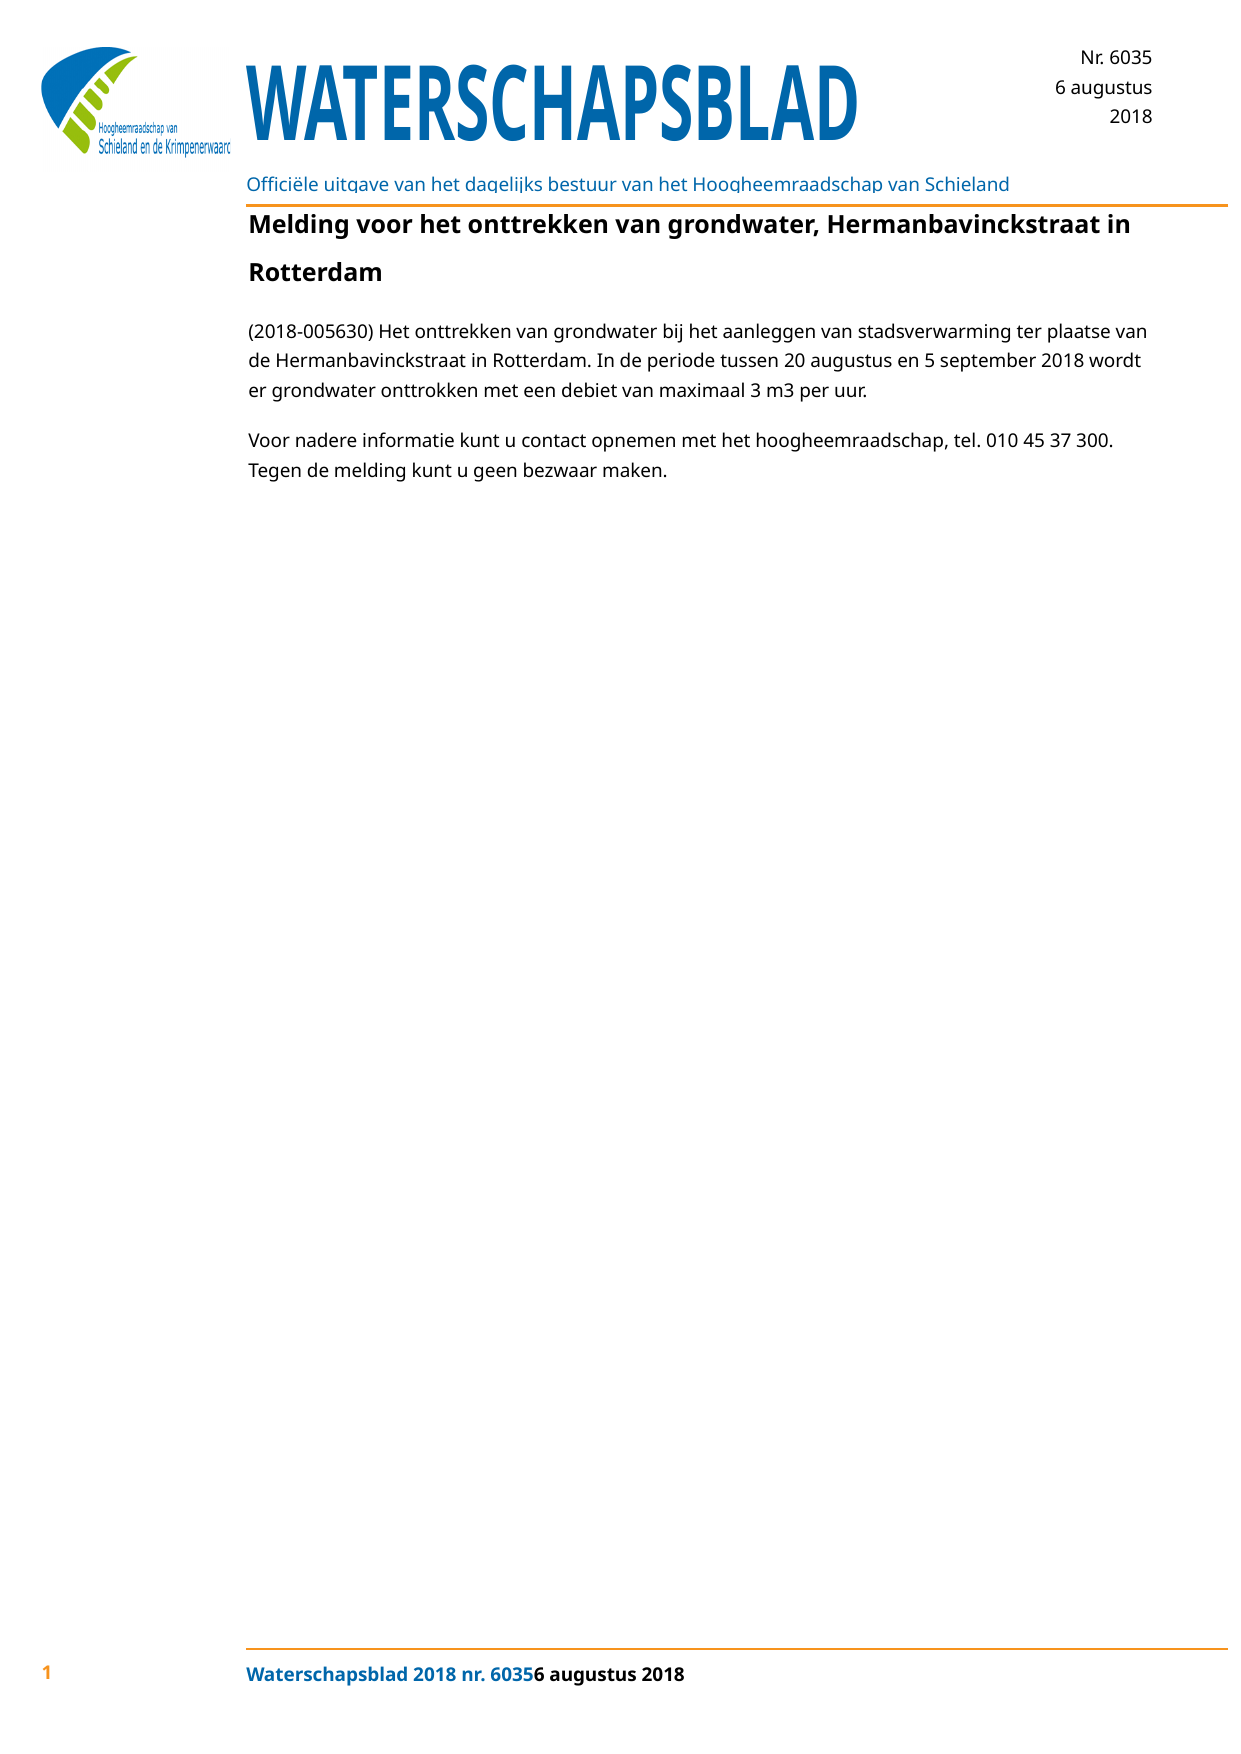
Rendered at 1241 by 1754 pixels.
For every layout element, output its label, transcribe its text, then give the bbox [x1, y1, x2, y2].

text Melding voor het onttrekken van grondwater, Hermanbavinckstraat in Rotterdam [248, 207, 1152, 288]
text (2018-005630) Het onttrekken van grondwater bij het aanleggen van stadsverwarming ter plaatse van de Hermanbavinckstraat in Rotterdam. In de periode tussen 20 augustus en 5 september 2018 wordt er grondwater onttrokken met een debiet van maximaal 3 m3 per uur. [248, 318, 1152, 403]
text Voor nadere informatie kunt u contact opnemen met het hoogheemraadschap, tel. 010 45 37 300. Tegen de melding kunt u geen bezwaar maken. [248, 427, 1152, 483]
picture [41, 47, 231, 172]
